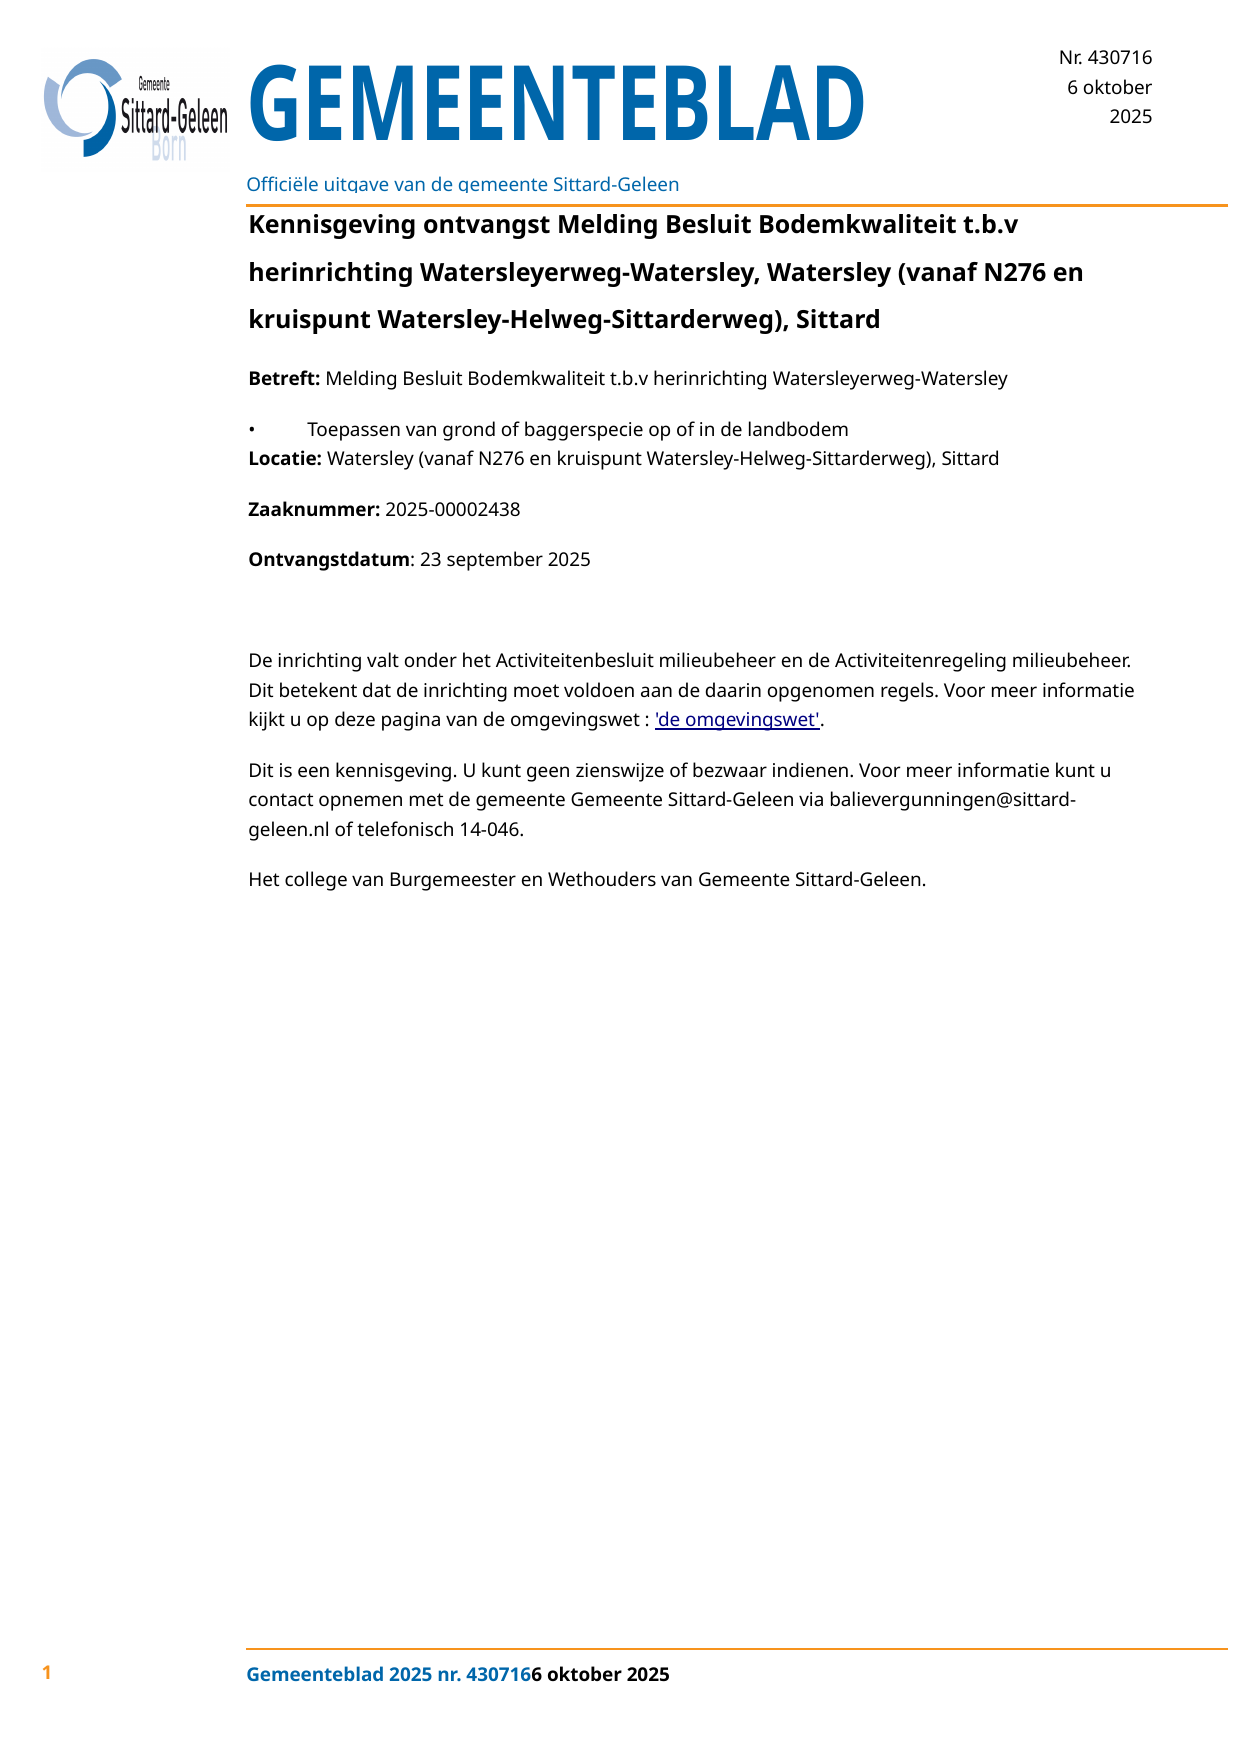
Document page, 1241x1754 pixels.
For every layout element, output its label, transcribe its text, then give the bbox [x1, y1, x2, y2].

text Locatie: Watersley (vanaf N276 en kruispunt Watersley-Helweg-Sittarderweg), Sittard [248, 446, 1152, 471]
picture [41, 47, 231, 172]
text Zaaknummer: 2025-00002438 [248, 496, 1152, 522]
list Toepassen van grond of baggerspecie op of in de landbodem [248, 416, 1152, 442]
text Kennisgeving ontvangst Melding Besluit Bodemkwaliteit t.b.v herinrichting Watersleyerweg-Watersley, Watersley (vanaf N276 en kruispunt Watersley-Helweg-Sittarderweg), Sittard [248, 207, 1152, 336]
text Het college van Burgemeester en Wethouders van Gemeente Sittard-Geleen. [248, 866, 1152, 892]
text Dit is een kennisgeving. U kunt geen zienswijze of bezwaar indienen. Voor meer informatie kunt u contact opnemen met de gemeente Gemeente Sittard-Geleen via balievergunningen@sittard-geleen.nl of telefonisch 14-046. [248, 757, 1152, 842]
text Betreft: Melding Besluit Bodemkwaliteit t.b.v herinrichting Watersleyerweg-Watersley [248, 366, 1152, 391]
text Ontvangstdatum: 23 september 2025 [248, 546, 1152, 572]
text De inrichting valt onder het Activiteitenbesluit milieubeheer en de Activiteitenregeling milieubeheer. Dit betekent dat de inrichting moet voldoen aan de daarin opgenomen regels. Voor meer informatie kijkt u op deze pagina van de omgevingswet : 'de omgevingswet'. [248, 647, 1152, 732]
